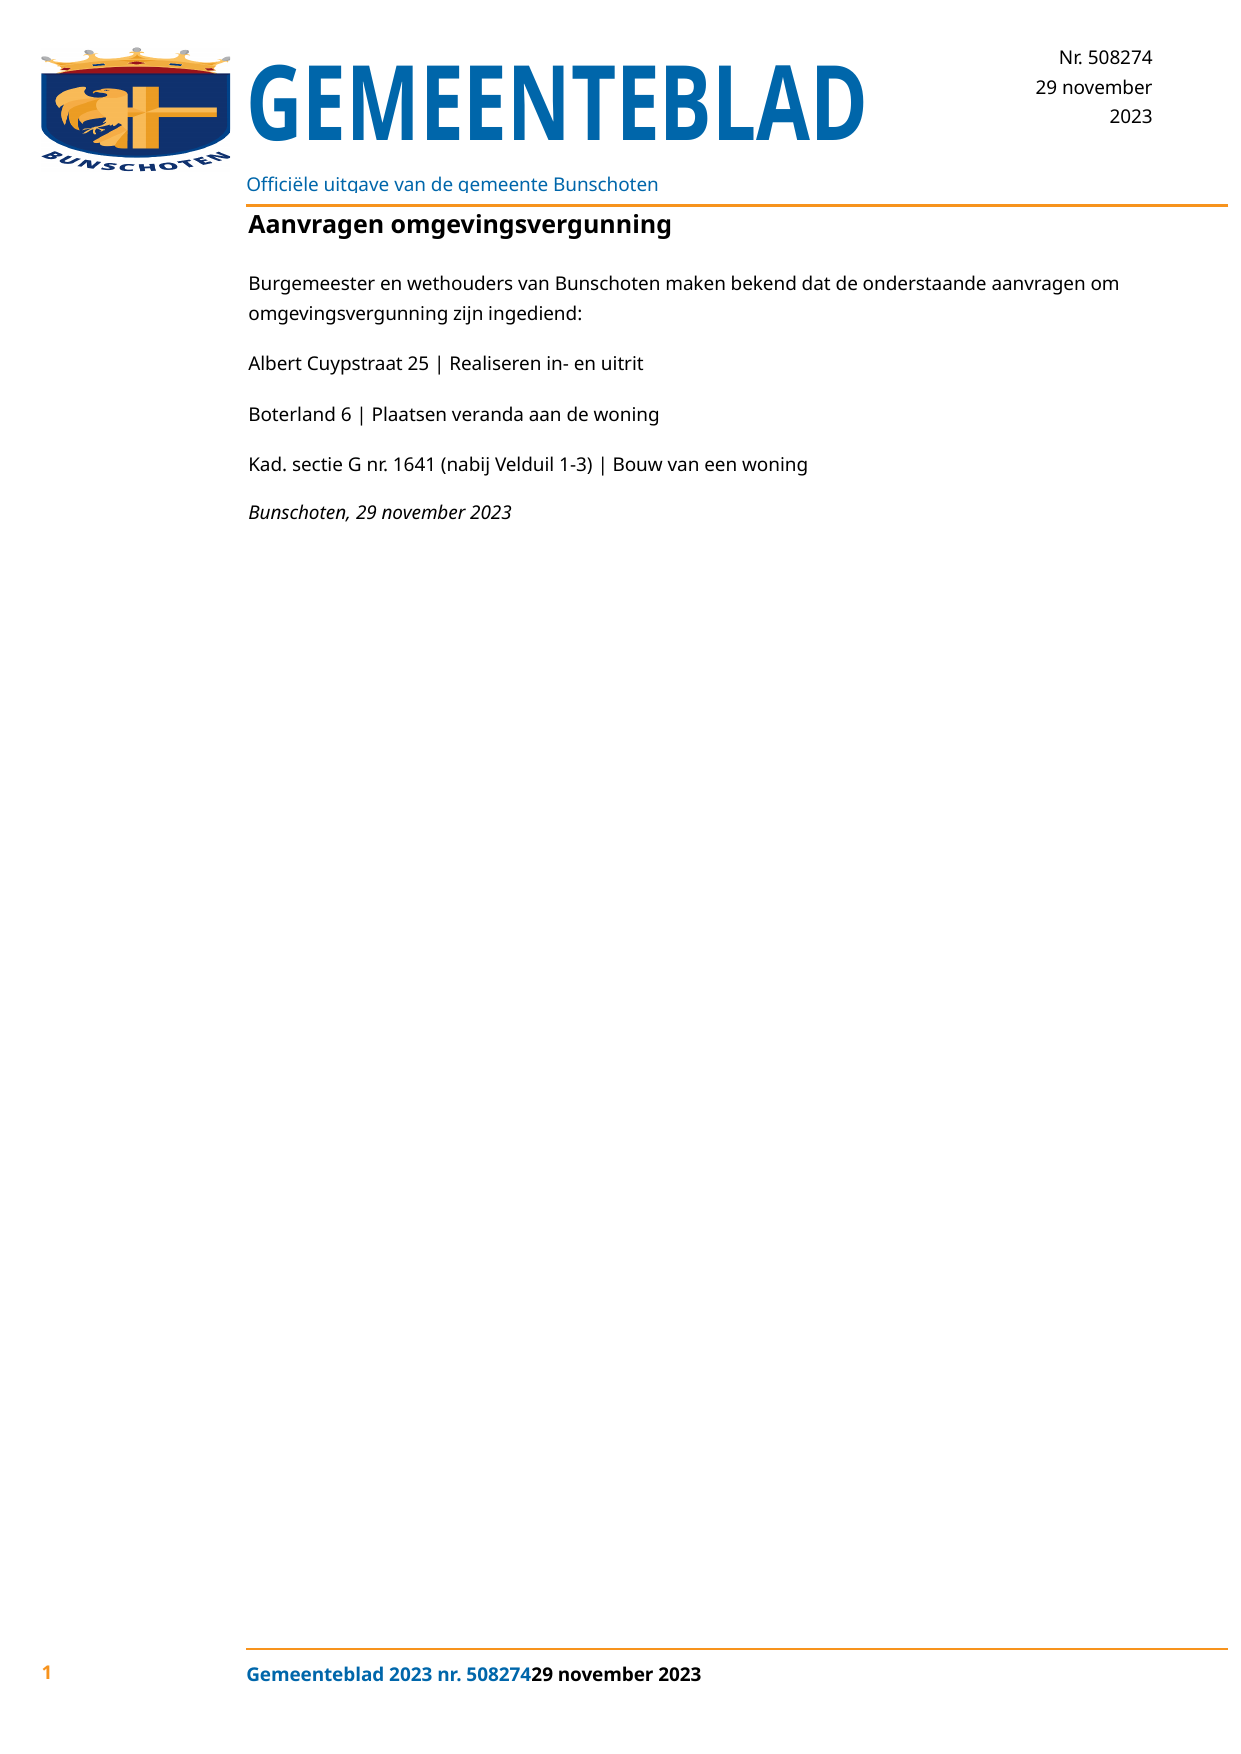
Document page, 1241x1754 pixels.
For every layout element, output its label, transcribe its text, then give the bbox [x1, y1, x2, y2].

text Bunschoten, 29 november 2023 [248, 499, 1152, 525]
text Kad. sectie G nr. 1641 (nabij Velduil 1-3) | Bouw van een woning [248, 451, 1152, 477]
text Burgemeester en wethouders van Bunschoten maken bekend dat de onderstaande aanvragen om omgevingsvergunning zijn ingediend: [248, 270, 1152, 326]
text Albert Cuypstraat 25 | Realiseren in- en uitrit [248, 350, 1152, 376]
picture [41, 47, 231, 172]
text Aanvragen omgevingsvergunning [248, 207, 1152, 241]
text Boterland 6 | Plaatsen veranda aan de woning [248, 401, 1152, 426]
